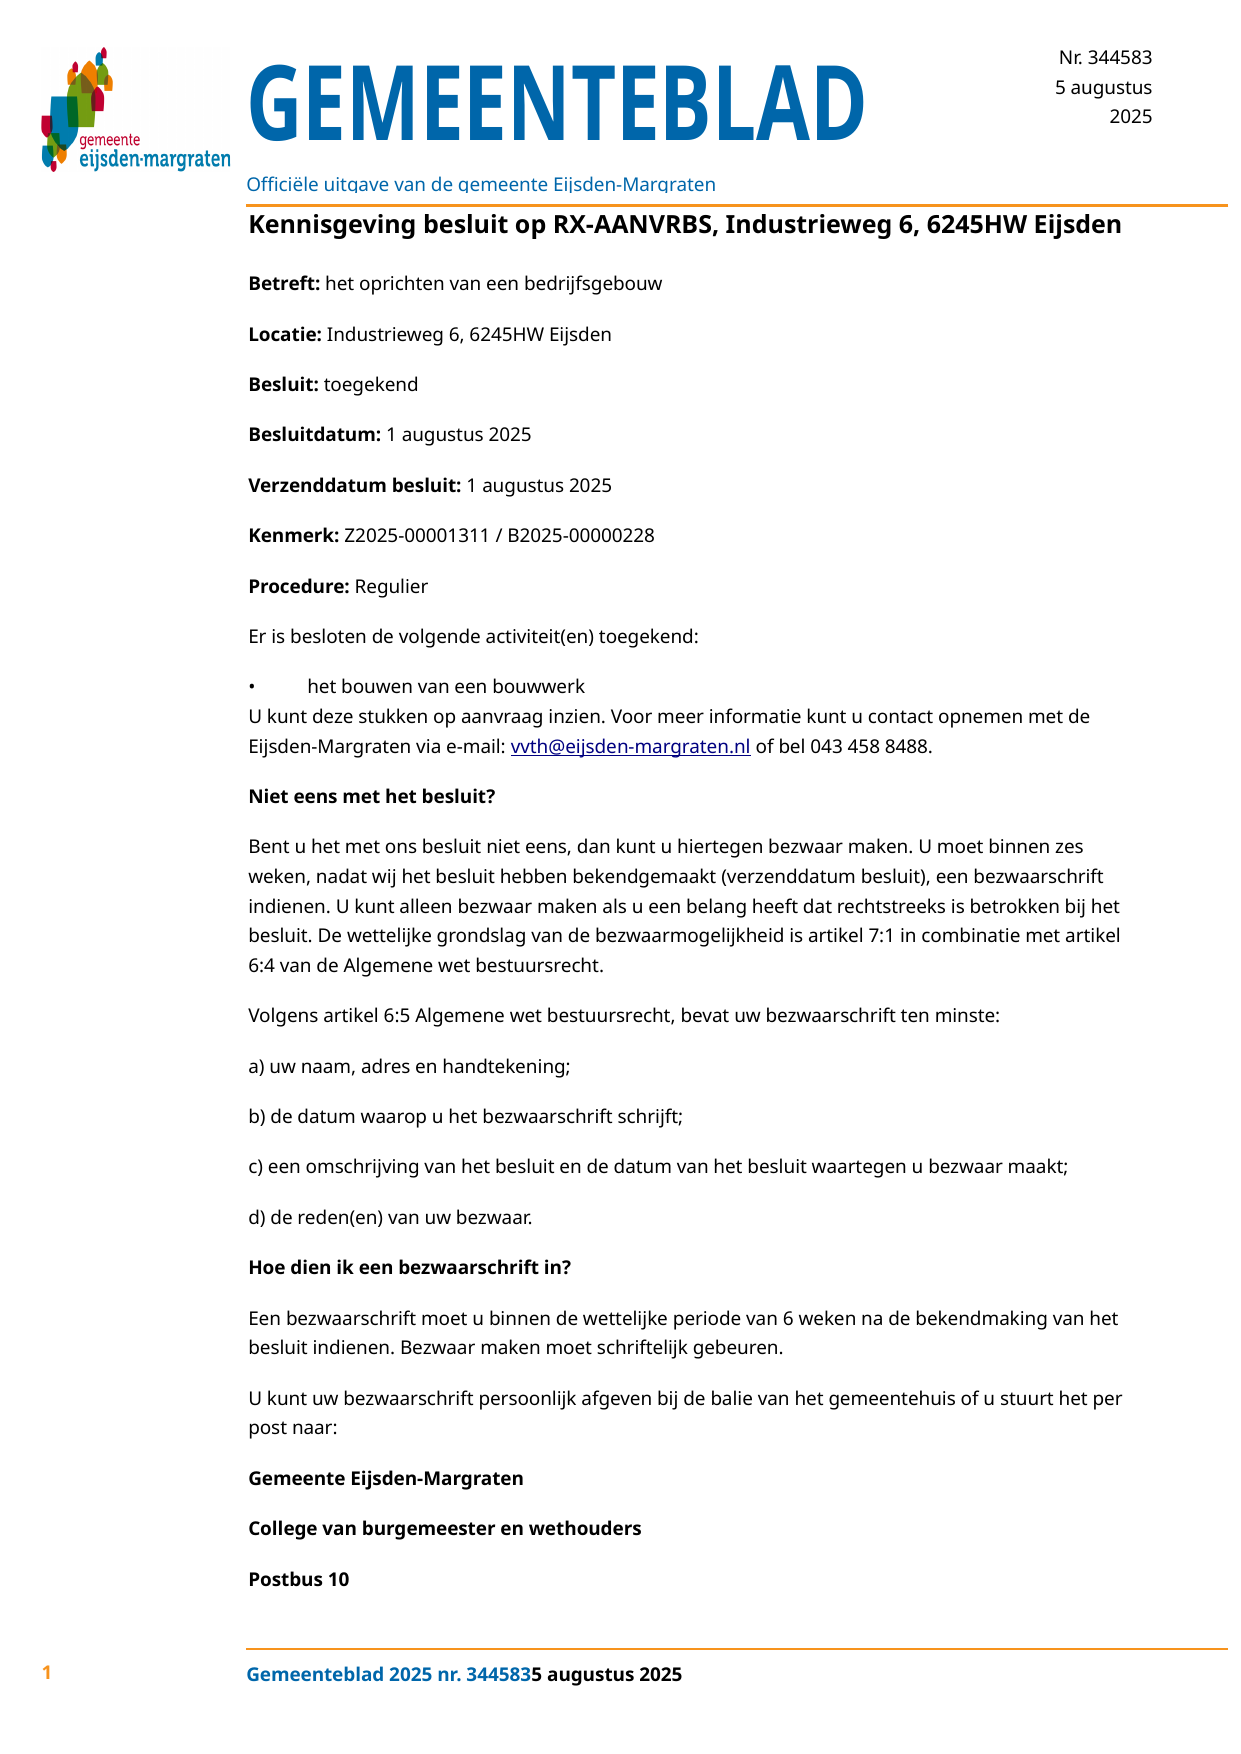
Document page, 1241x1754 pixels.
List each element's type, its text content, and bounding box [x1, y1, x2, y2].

text Postbus 10 [248, 1566, 1152, 1591]
text b) de datum waarop u het bezwaarschrift schrijft; [248, 1103, 1152, 1129]
text Verzenddatum besluit: 1 augustus 2025 [248, 472, 1152, 498]
text U kunt uw bezwaarschrift persoonlijk afgeven bij de balie van het gemeentehuis of u stuurt het per post naar: [248, 1385, 1152, 1440]
text Een bezwaarschrift moet u binnen de wettelijke periode van 6 weken na de bekendmaking van het besluit indienen. Bezwaar maken moet schriftelijk gebeuren. [248, 1305, 1152, 1360]
picture [41, 47, 231, 172]
text Niet eens met het besluit? [248, 783, 1152, 809]
text Er is besloten de volgende activiteit(en) toegekend: [248, 623, 1152, 649]
text College van burgemeester en wethouders [248, 1515, 1152, 1541]
list het bouwen van een bouwwerk [248, 674, 1152, 699]
text Bent u het met ons besluit niet eens, dan kunt u hiertegen bezwaar maken. U moet binnen zes weken, nadat wij het besluit hebben bekendgemaakt (verzenddatum besluit), een bezwaarschrift indienen. U kunt alleen bezwaar maken als u een belang heeft dat rechtstreeks is betrokken bij het besluit. De wettelijke grondslag van de bezwaarmogelijkheid is artikel 7:1 in combinatie met artikel 6:4 van de Algemene wet bestuursrecht. [248, 834, 1152, 978]
text c) een omschrijving van het besluit en de datum van het besluit waartegen u bezwaar maakt; [248, 1154, 1152, 1179]
text Betreft: het oprichten van een bedrijfsgebouw [248, 270, 1152, 296]
text Locatie: Industrieweg 6, 6245HW Eijsden [248, 321, 1152, 346]
text Gemeente Eijsden-Margraten [248, 1465, 1152, 1491]
text Volgens artikel 6:5 Algemene wet bestuursrecht, bevat uw bezwaarschrift ten minste: [248, 1002, 1152, 1028]
text Kenmerk: Z2025-00001311 / B2025-00000228 [248, 522, 1152, 548]
text d) de reden(en) van uw bezwaar. [248, 1204, 1152, 1230]
text Hoe dien ik een bezwaarschrift in? [248, 1254, 1152, 1280]
text Kennisgeving besluit op RX-AANVRBS, Industrieweg 6, 6245HW Eijsden [248, 207, 1152, 241]
text a) uw naam, adres en handtekening; [248, 1053, 1152, 1078]
text Besluit: toegekend [248, 371, 1152, 397]
text U kunt deze stukken op aanvraag inzien. Voor meer informatie kunt u contact opnemen met de Eijsden-Margraten via e-mail: vvth@eijsden-margraten.nl of bel 043 458 8488. [248, 703, 1152, 758]
text Besluitdatum: 1 augustus 2025 [248, 422, 1152, 447]
text Procedure: Regulier [248, 573, 1152, 598]
